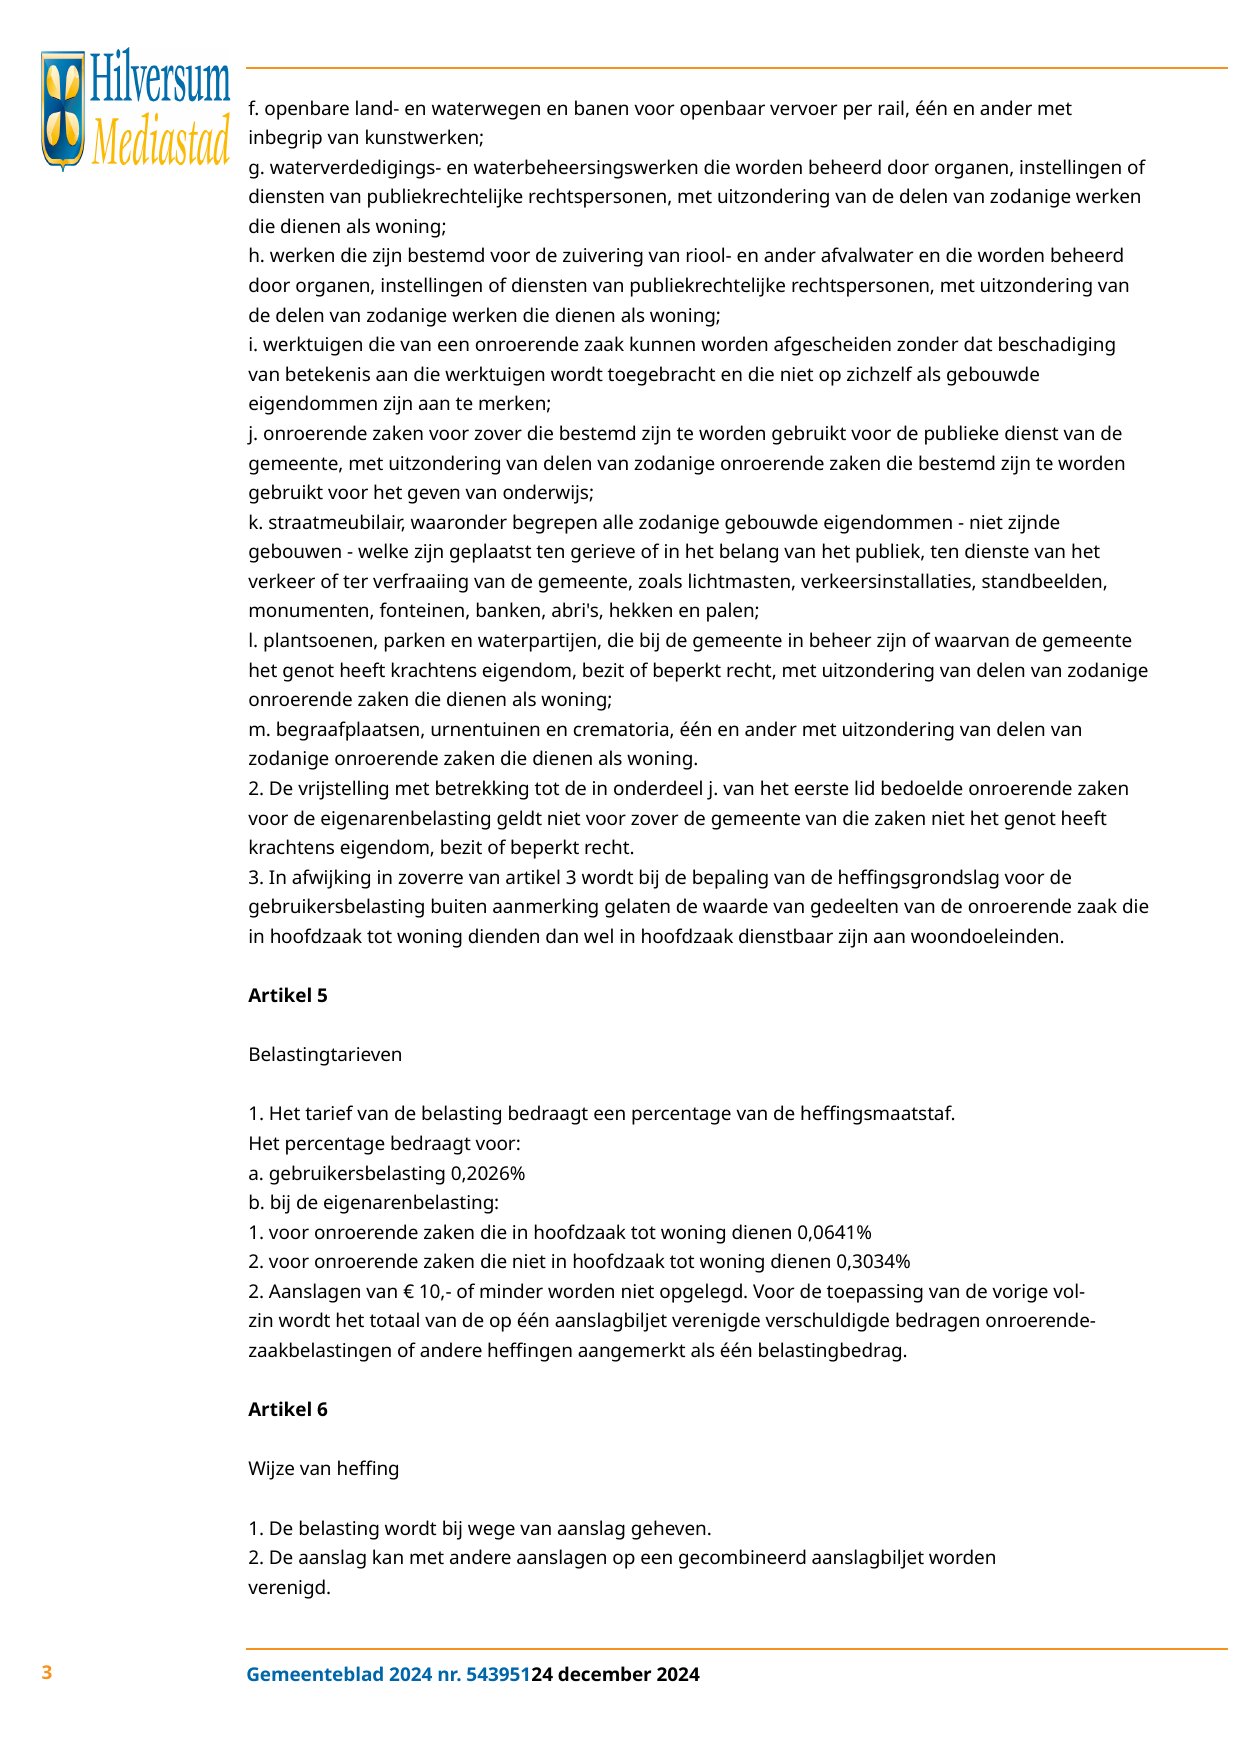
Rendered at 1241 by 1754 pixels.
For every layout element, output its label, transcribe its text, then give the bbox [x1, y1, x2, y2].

text f. openbare land- en waterwegen en banen voor openbaar vervoer per rail, één en ander met inbegrip van kunstwerken; [248, 95, 1152, 150]
text k. straatmeubilair, waaronder begrepen alle zodanige gebouwde eigendommen - niet zijnde gebouwen - welke zijn geplaatst ten gerieve of in het belang van het publiek, ten dienste van het verkeer of ter verfraaiing van de gemeente, zoals lichtmasten, verkeersinstallaties, standbeelden, monumenten, fonteinen, banken, abri's, hekken en palen; [248, 509, 1152, 623]
text Artikel 5 [248, 982, 1152, 1008]
text j. onroerende zaken voor zover die bestemd zijn te worden gebruikt voor de publieke dienst van de gemeente, met uitzondering van delen van zodanige onroerende zaken die bestemd zijn te worden gebruikt voor het geven van onderwijs; [248, 420, 1152, 505]
text g. waterverdedigings- en waterbeheersingswerken die worden beheerd door organen, instellingen of diensten van publiekrechtelijke rechtspersonen, met uitzondering van de delen van zodanige werken die dienen als woning; [248, 154, 1152, 239]
text i. werktuigen die van een onroerende zaak kunnen worden afgescheiden zonder dat beschadiging van betekenis aan die werktuigen wordt toegebracht en die niet op zichzelf als gebouwde eigendommen zijn aan te merken; [248, 331, 1152, 416]
text zin wordt het totaal van de op één aanslagbiljet verenigde verschuldigde bedragen onroerende- zaakbelastingen of andere heffingen aangemerkt als één belastingbedrag. [248, 1308, 1152, 1363]
text Wijze van heffing [248, 1456, 1152, 1481]
text 1. voor onroerende zaken die in hoofdzaak tot woning dienen 0,0641% [248, 1219, 1152, 1245]
text m. begraafplaatsen, urnentuinen en crematoria, één en ander met uitzondering van delen van zodanige onroerende zaken die dienen als woning. [248, 716, 1152, 771]
picture [41, 47, 231, 172]
text verenigd. [248, 1574, 1152, 1600]
text Het percentage bedraagt voor: [248, 1130, 1152, 1156]
text 2. De vrijstelling met betrekking tot de in onderdeel j. van het eerste lid bedoelde onroerende zaken voor de eigenarenbelasting geldt niet voor zover de gemeente van die zaken niet het genot heeft krachtens eigendom, bezit of beperkt recht. [248, 775, 1152, 860]
text a. gebruikersbelasting 0,2026% [248, 1160, 1152, 1186]
text Artikel 6 [248, 1396, 1152, 1422]
text Belastingtarieven [248, 1041, 1152, 1067]
text 2. De aanslag kan met andere aanslagen op een gecombineerd aanslagbiljet worden [248, 1544, 1152, 1570]
text 1. De belasting wordt bij wege van aanslag geheven. [248, 1515, 1152, 1541]
text 1. Het tarief van de belasting bedraagt een percentage van de heffingsmaatstaf. [248, 1101, 1152, 1126]
text b. bij de eigenarenbelasting: [248, 1189, 1152, 1215]
text h. werken die zijn bestemd voor de zuivering van riool- en ander afvalwater en die worden beheerd door organen, instellingen of diensten van publiekrechtelijke rechtspersonen, met uitzondering van de delen van zodanige werken die dienen als woning; [248, 243, 1152, 328]
text 2. voor onroerende zaken die niet in hoofdzaak tot woning dienen 0,3034% [248, 1248, 1152, 1274]
text 3. In afwijking in zoverre van artikel 3 wordt bij de bepaling van de heffingsgrondslag voor de gebruikersbelasting buiten aanmerking gelaten de waarde van gedeelten van de onroerende zaak die in hoofdzaak tot woning dienden dan wel in hoofdzaak dienstbaar zijn aan woondoeleinden. [248, 864, 1152, 949]
text 2. Aanslagen van € 10,- of minder worden niet opgelegd. Voor de toepassing van de vorige vol- [248, 1278, 1152, 1304]
text l. plantsoenen, parken en waterpartijen, die bij de gemeente in beheer zijn of waarvan de gemeente het genot heeft krachtens eigendom, bezit of beperkt recht, met uitzondering van delen van zodanige onroerende zaken die dienen als woning; [248, 627, 1152, 712]
